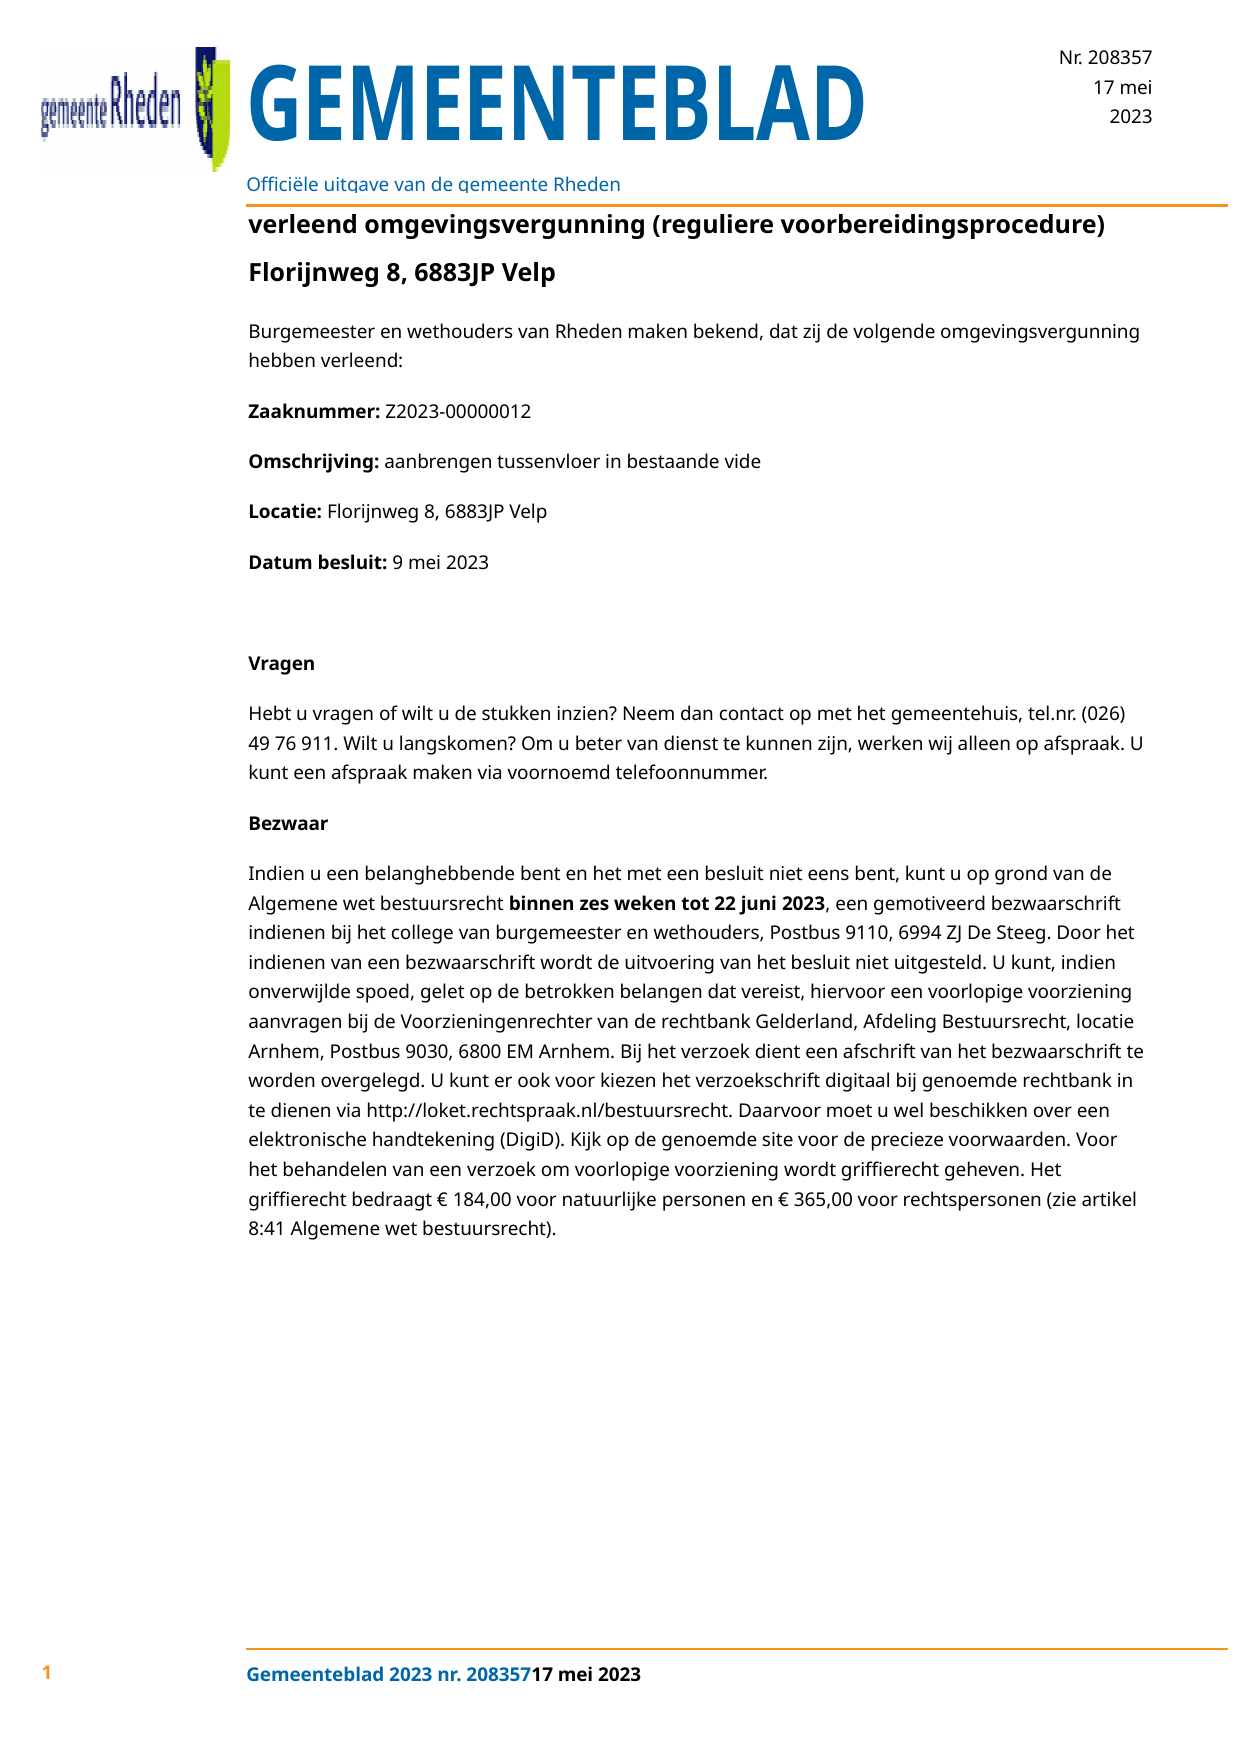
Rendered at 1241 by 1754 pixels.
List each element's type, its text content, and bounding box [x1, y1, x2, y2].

text Indien u een belanghebbende bent en het met een besluit niet eens bent, kunt u op grond van de Algemene wet bestuursrecht binnen zes weken tot 22 juni 2023, een gemotiveerd bezwaarschrift indienen bij het college van burgemeester en wethouders, Postbus 9110, 6994 ZJ De Steeg. Door het indienen van een bezwaarschrift wordt de uitvoering van het besluit niet uitgesteld. U kunt, indien onverwijlde spoed, gelet op de betrokken belangen dat vereist, hiervoor een voorlopige voorziening aanvragen bij de Voorzieningenrechter van de rechtbank Gelderland, Afdeling Bestuursrecht, locatie Arnhem, Postbus 9030, 6800 EM Arnhem. Bij het verzoek dient een afschrift van het bezwaarschrift te worden overgelegd. U kunt er ook voor kiezen het verzoekschrift digitaal bij genoemde rechtbank in te dienen via http://loket.rechtspraak.nl/bestuursrecht. Daarvoor moet u wel beschikken over een elektronische handtekening (DigiD). Kijk op de genoemde site voor de precieze voorwaarden. Voor het behandelen van een verzoek om voorlopige voorziening wordt griffierecht geheven. Het griffierecht bedraagt € 184,00 voor natuurlijke personen en € 365,00 voor rechtspersonen (zie artikel 8:41 Algemene wet bestuursrecht). [248, 860, 1152, 1241]
text Omschrijving: aanbrengen tussenvloer in bestaande vide [248, 448, 1152, 474]
text Zaaknummer: Z2023-00000012 [248, 398, 1152, 424]
text Datum besluit: 9 mei 2023 [248, 549, 1152, 575]
text Vragen [248, 650, 1152, 676]
text verleend omgevingsvergunning (reguliere voorbereidingsprocedure) Florijnweg 8, 6883JP Velp [248, 207, 1152, 288]
picture [41, 47, 231, 172]
text Burgemeester en wethouders van Rheden maken bekend, dat zij de volgende omgevingsvergunning hebben verleend: [248, 318, 1152, 373]
text Bezwaar [248, 810, 1152, 836]
text Hebt u vragen of wilt u de stukken inzien? Neem dan contact op met het gemeentehuis, tel.nr. (026) 49 76 911. Wilt u langskomen? Om u beter van dienst te kunnen zijn, werken wij alleen op afspraak. U kunt een afspraak maken via voornoemd telefoonnummer. [248, 700, 1152, 785]
text Locatie: Florijnweg 8, 6883JP Velp [248, 499, 1152, 524]
